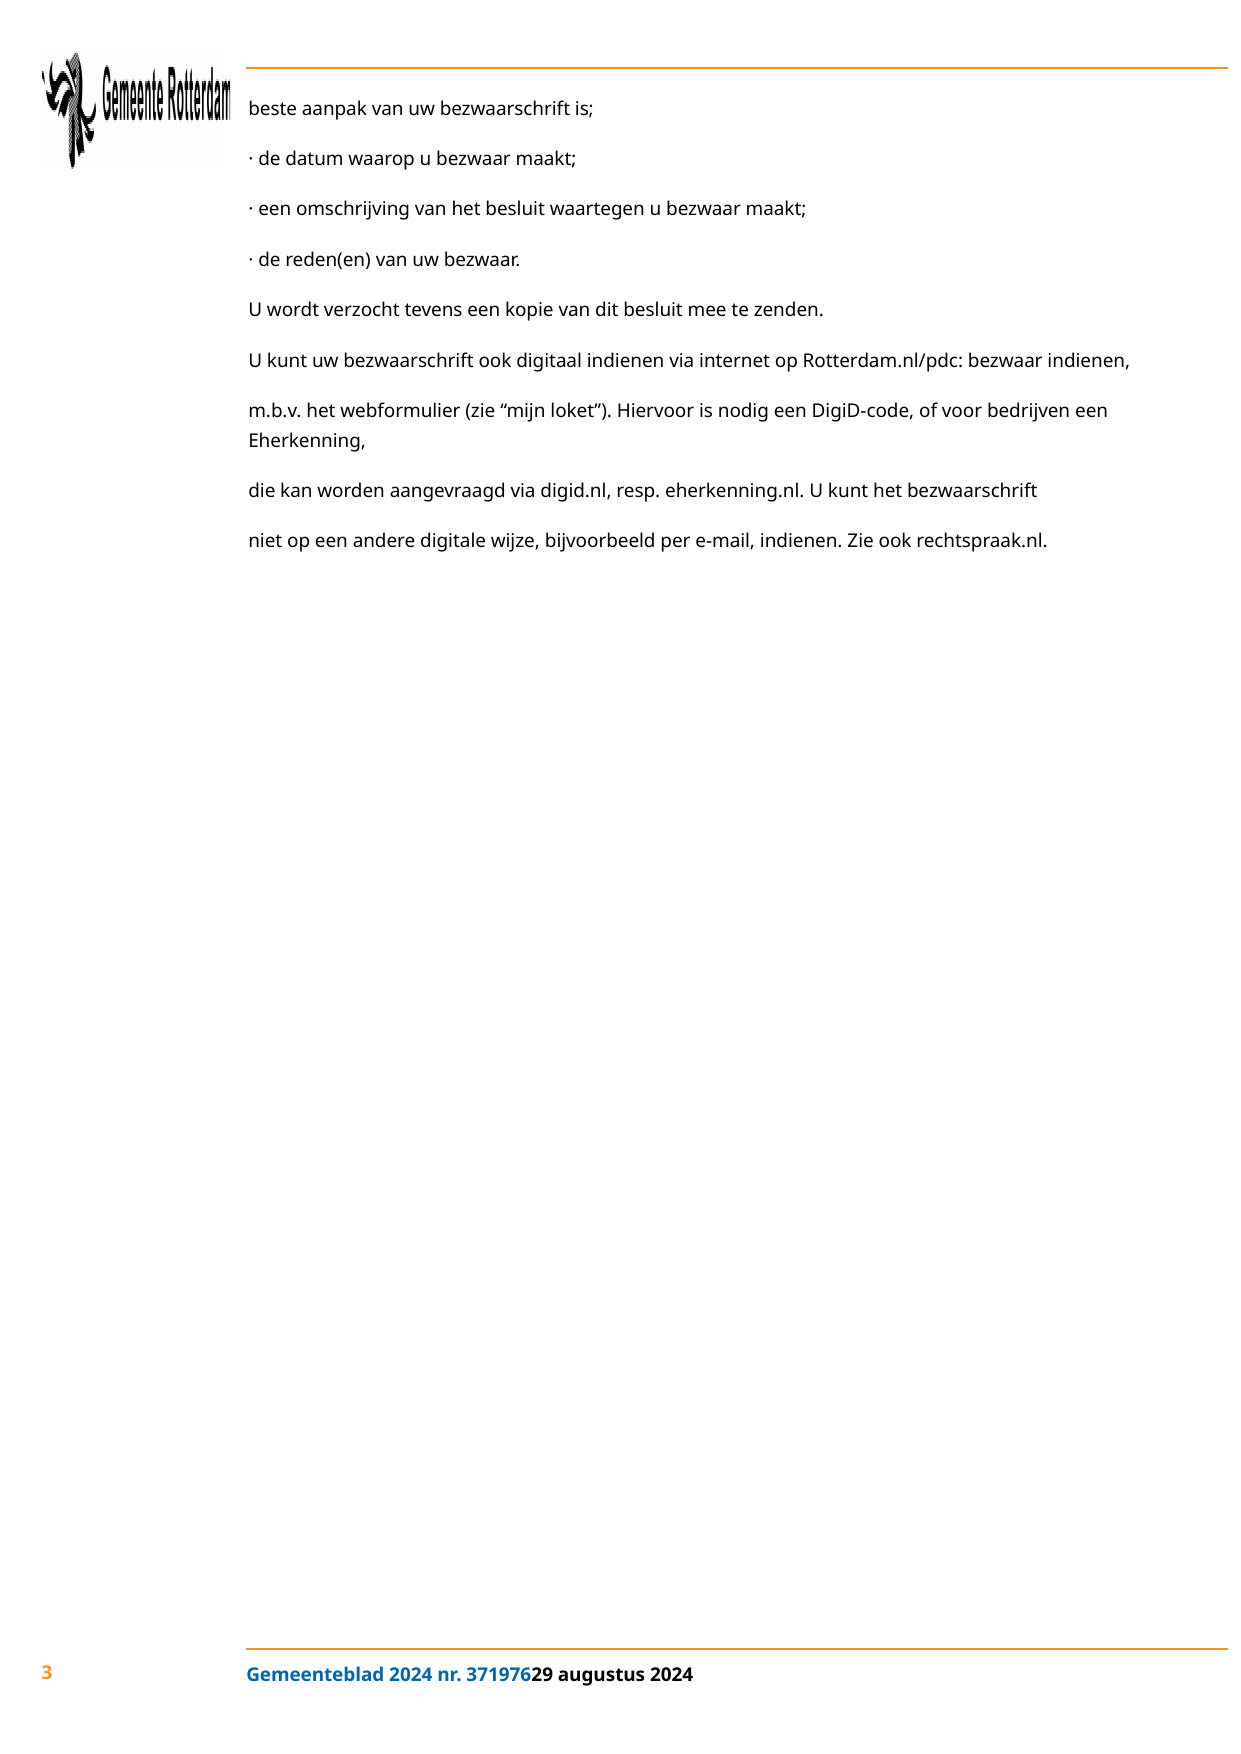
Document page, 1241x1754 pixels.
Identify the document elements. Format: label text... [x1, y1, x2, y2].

text · de datum waarop u bezwaar maakt; [248, 145, 1152, 171]
text U wordt verzocht tevens een kopie van dit besluit mee te zenden. [248, 296, 1152, 322]
text die kan worden aangevraagd via digid.nl, resp. eherkenning.nl. U kunt het bezwaarschrift [248, 477, 1152, 503]
picture [41, 47, 231, 172]
text m.b.v. het webformulier (zie “mijn loket”). Hiervoor is nodig een DigiD-code, of voor bedrijven een Eherkenning, [248, 397, 1152, 453]
text niet op een andere digitale wijze, bijvoorbeeld per e-mail, indienen. Zie ook rechtspraak.nl. [248, 528, 1152, 553]
text · een omschrijving van het besluit waartegen u bezwaar maakt; [248, 196, 1152, 221]
text U kunt uw bezwaarschrift ook digitaal indienen via internet op Rotterdam.nl/pdc: bezwaar indienen, [248, 347, 1152, 373]
text beste aanpak van uw bezwaarschrift is; [248, 95, 1152, 121]
text · de reden(en) van uw bezwaar. [248, 246, 1152, 272]
